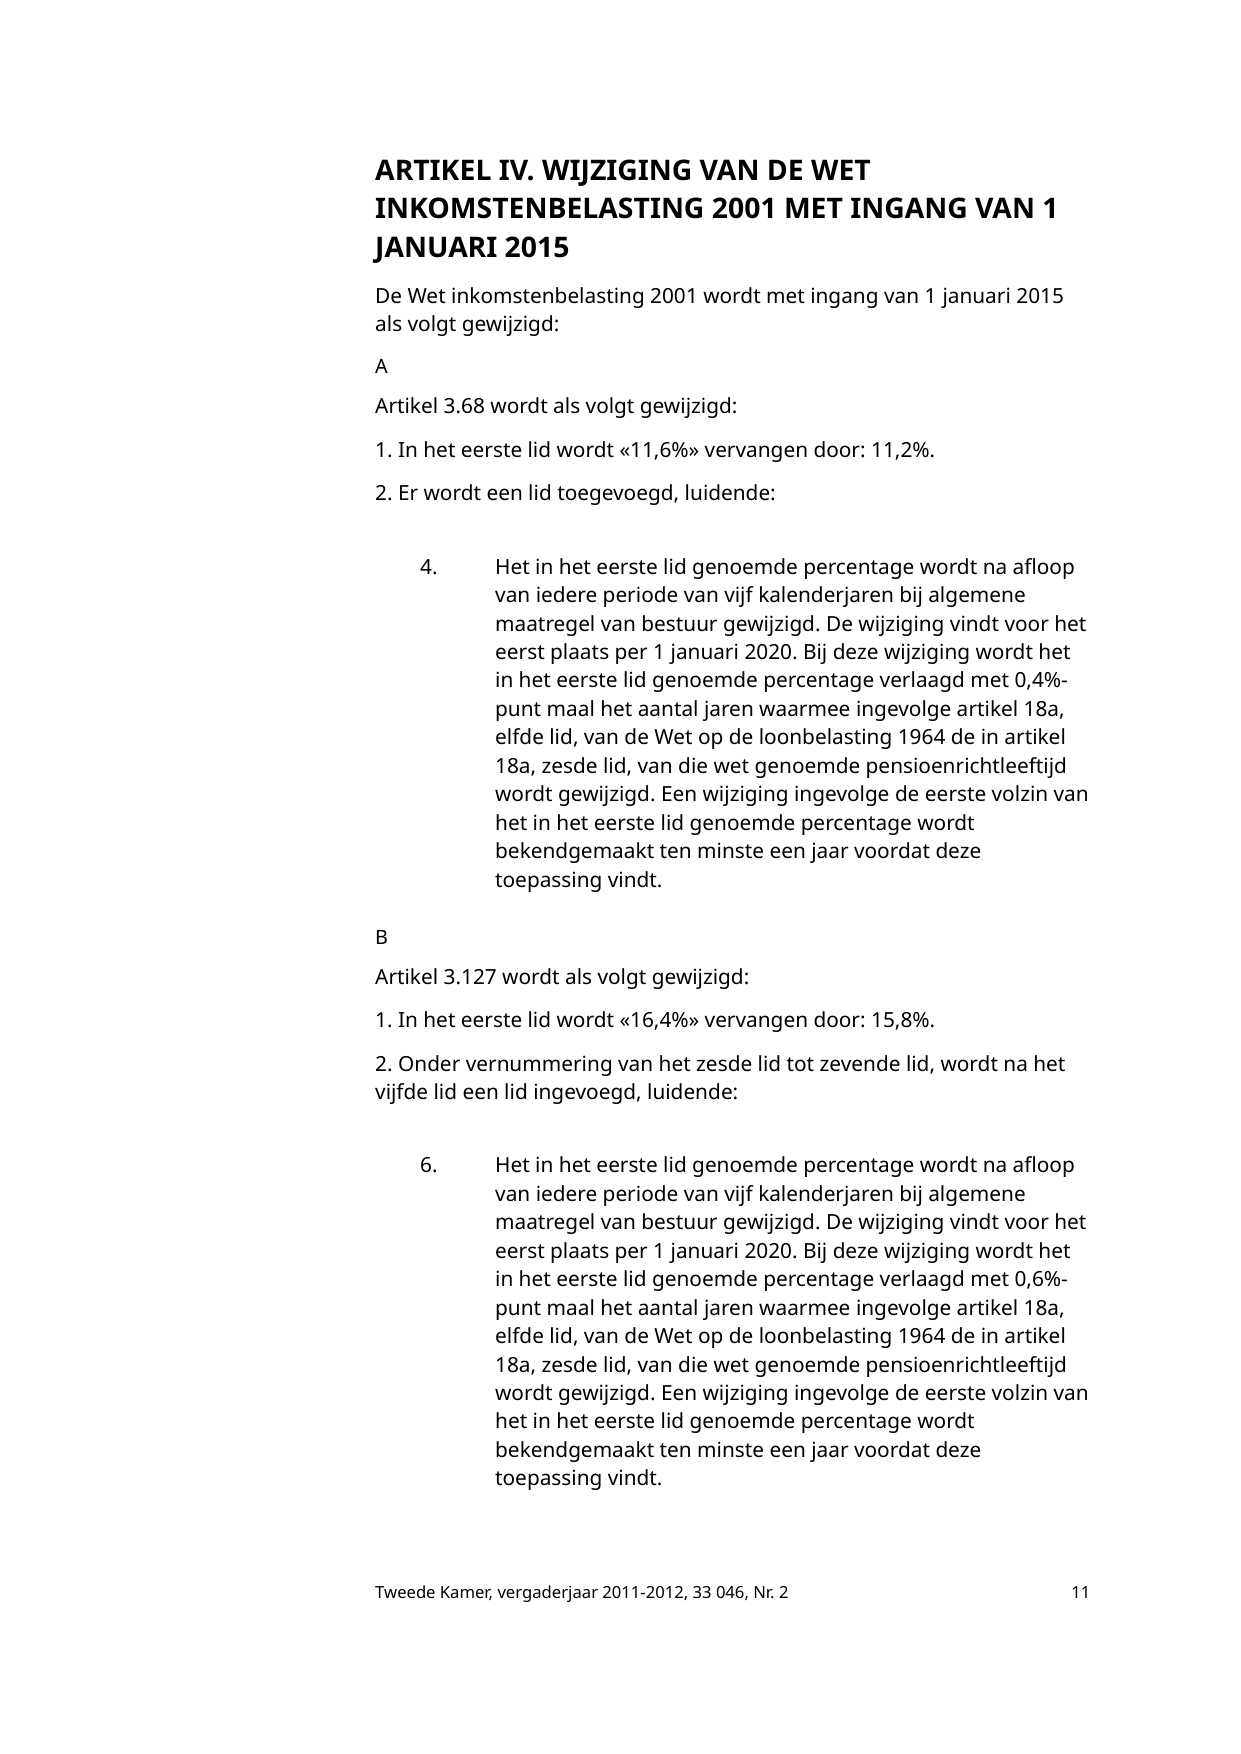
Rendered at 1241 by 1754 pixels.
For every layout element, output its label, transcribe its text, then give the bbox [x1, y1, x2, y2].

text 2. Er wordt een lid toegevoegd, luidende: [375, 478, 1090, 507]
text Artikel 3.127 wordt als volgt gewijzigd: [375, 962, 1090, 990]
list Het in het eerste lid genoemde percentage wordt na afloop van iedere periode van vijf kalenderjaren bij algemene maatregel van bestuur gewijzigd. De wijziging vindt voor het eerst plaats per 1 januari 2020. Bij deze wijziging wordt het in het eerste lid genoemde percentage verlaagd met 0,6%-punt maal het aantal jaren waarmee ingevolge artikel 18a, elfde lid, van de Wet op de loonbelasting 1964 de in artikel 18a, zesde lid, van die wet genoemde pensioenrichtleeftijd wordt gewijzigd. Een wijziging ingevolge de eerste volzin van het in het eerste lid genoemde percentage wordt bekendgemaakt ten minste een jaar voordat deze toepassing vindt. [420, 1151, 1090, 1492]
subtitle ARTIKEL IV. WIJZIGING VAN DE WET INKOMSTENBELASTING 2001 MET INGANG VAN 1 JANUARI 2015 [375, 150, 1090, 266]
text B [375, 923, 1090, 950]
text 1. In het eerste lid wordt «16,4%» vervangen door: 15,8%. [375, 1005, 1090, 1034]
text A [375, 353, 1090, 380]
text 2. Onder vernummering van het zesde lid tot zevende lid, wordt na het vijfde lid een lid ingevoegd, luidende: [375, 1049, 1090, 1106]
text De Wet inkomstenbelasting 2001 wordt met ingang van 1 januari 2015 als volgt gewijzigd: [375, 281, 1090, 338]
text Artikel 3.68 wordt als volgt gewijzigd: [375, 392, 1090, 420]
list Het in het eerste lid genoemde percentage wordt na afloop van iedere periode van vijf kalenderjaren bij algemene maatregel van bestuur gewijzigd. De wijziging vindt voor het eerst plaats per 1 januari 2020. Bij deze wijziging wordt het in het eerste lid genoemde percentage verlaagd met 0,4%-punt maal het aantal jaren waarmee ingevolge artikel 18a, elfde lid, van de Wet op de loonbelasting 1964 de in artikel 18a, zesde lid, van die wet genoemde pensioenrichtleeftijd wordt gewijzigd. Een wijziging ingevolge de eerste volzin van het in het eerste lid genoemde percentage wordt bekendgemaakt ten minste een jaar voordat deze toepassing vindt. [420, 552, 1090, 893]
text 1. In het eerste lid wordt «11,6%» vervangen door: 11,2%. [375, 435, 1090, 463]
